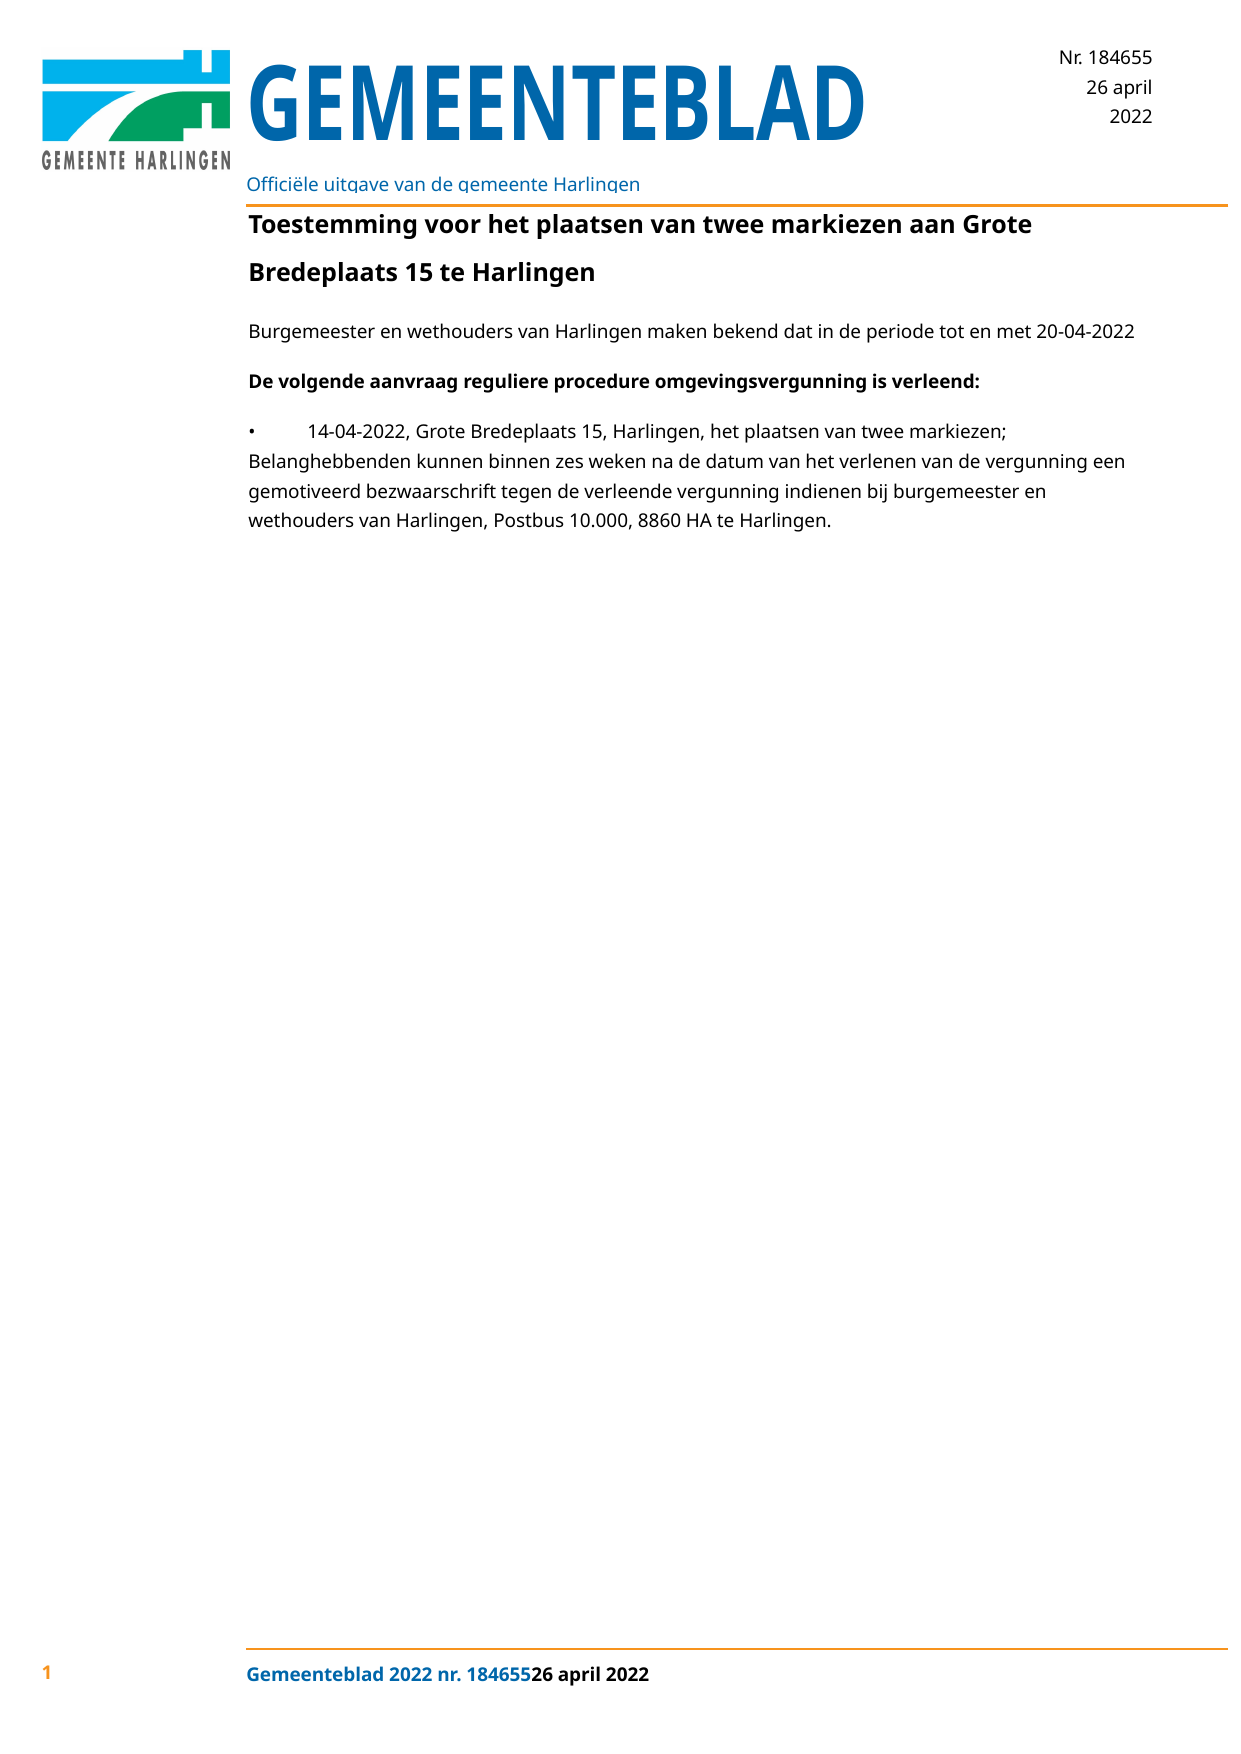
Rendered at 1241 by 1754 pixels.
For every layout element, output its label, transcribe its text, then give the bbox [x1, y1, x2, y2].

text Toestemming voor het plaatsen van twee markiezen aan Grote Bredeplaats 15 te Harlingen [248, 207, 1152, 288]
text De volgende aanvraag reguliere procedure omgevingsvergunning is verleend: [248, 368, 1152, 394]
list 14-04-2022, Grote Bredeplaats 15, Harlingen, het plaatsen van twee markiezen; [248, 419, 1152, 444]
text Belanghebbenden kunnen binnen zes weken na de datum van het verlenen van de vergunning een gemotiveerd bezwaarschrift tegen de verleende vergunning indienen bij burgemeester en wethouders van Harlingen, Postbus 10.000, 8860 HA te Harlingen. [248, 448, 1152, 533]
picture [41, 47, 231, 172]
text Burgemeester en wethouders van Harlingen maken bekend dat in de periode tot en met 20-04-2022 [248, 318, 1152, 344]
